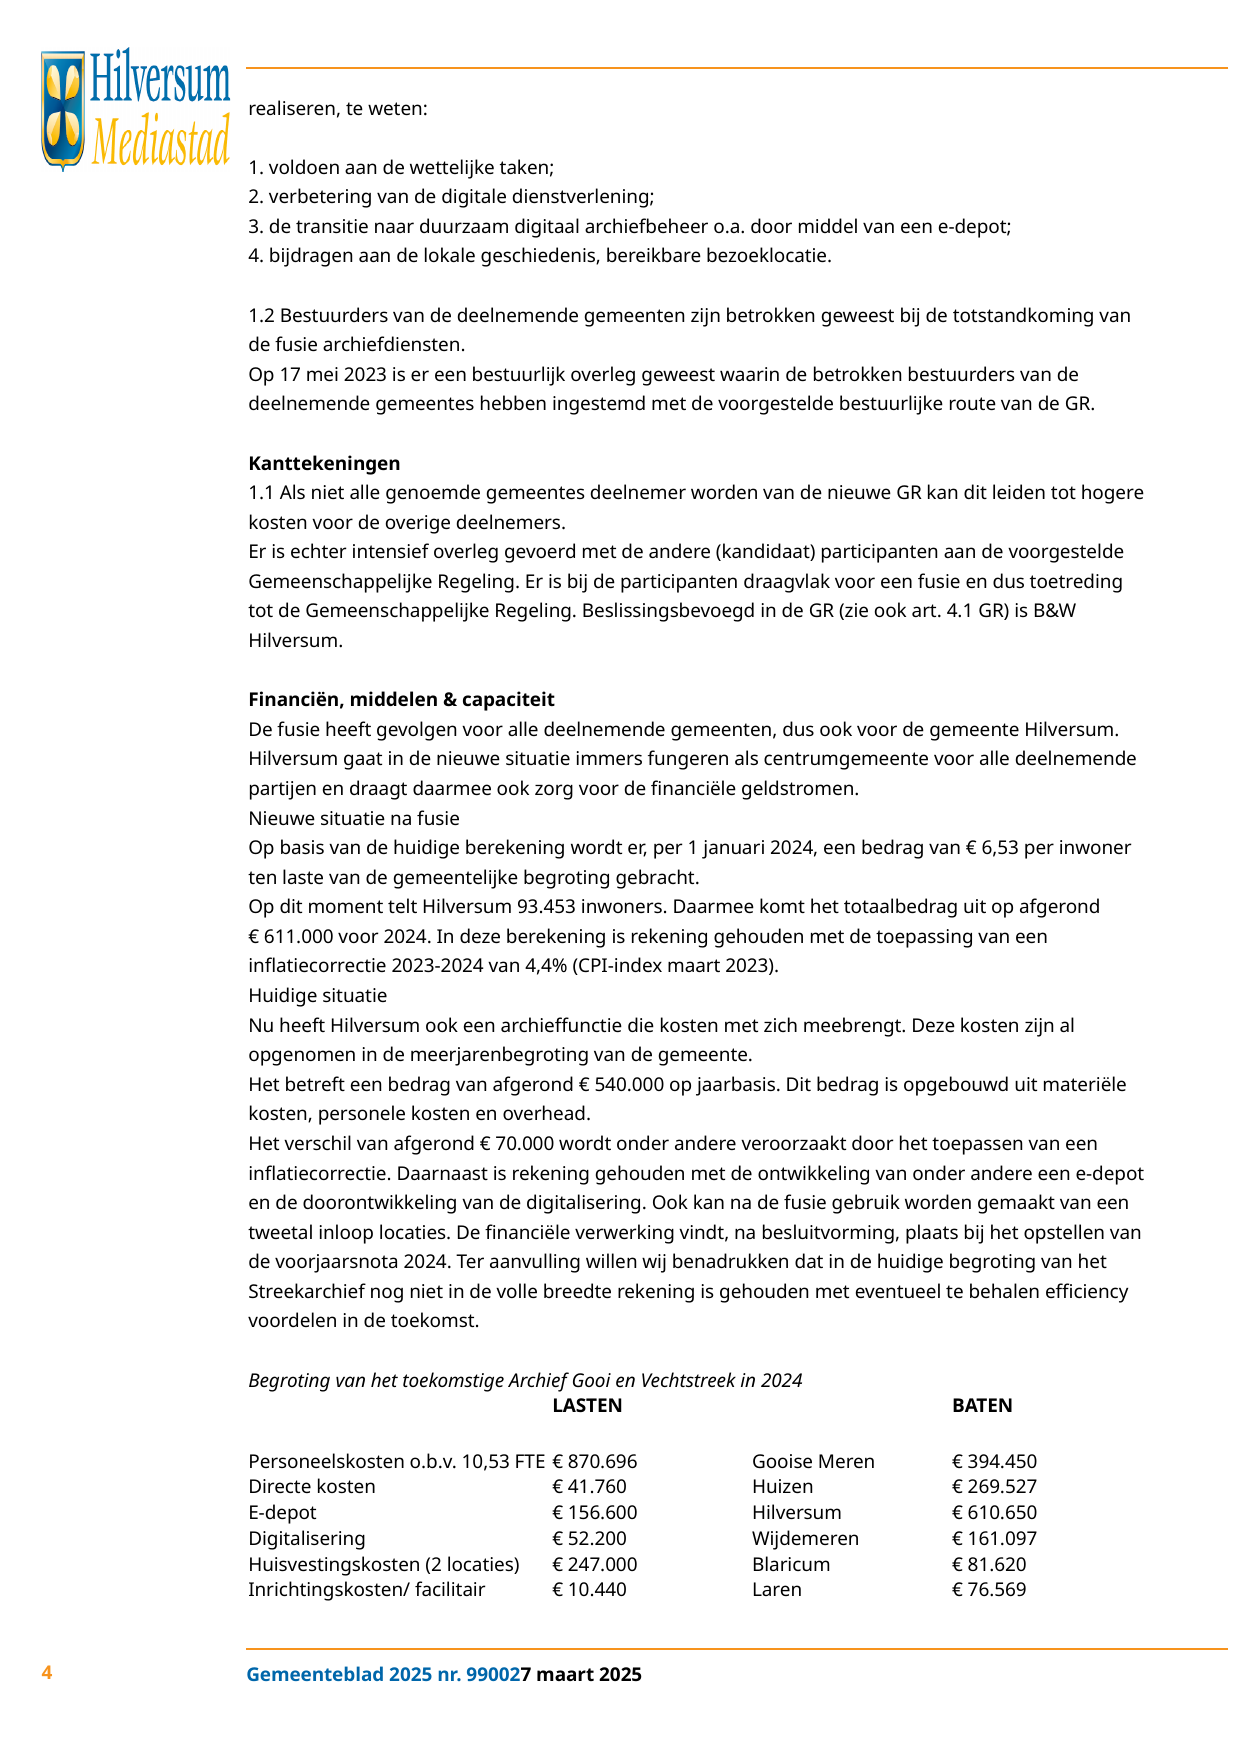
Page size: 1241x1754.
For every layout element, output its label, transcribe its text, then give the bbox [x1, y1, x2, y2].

text Het verschil van afgerond € 70.000 wordt onder andere veroorzaakt door het toepassen van een [248, 1130, 1152, 1156]
table_cell Digitalisering [248, 1525, 552, 1551]
table_cell € 161.097 [952, 1525, 1152, 1551]
table_cell Huisvestingskosten (2 locaties) [248, 1551, 552, 1577]
table_cell € 610.650 [952, 1500, 1152, 1525]
text Er is echter intensief overleg gevoerd met de andere (kandidaat) participanten aan de voorgestelde Gemeenschappelijke Regeling. Er is bij de participanten draagvlak voor een fusie en dus toetreding tot de Gemeenschappelijke Regeling. Beslissingsbevoegd in de GR (zie ook art. 4.1 GR) is B&W Hilversum. [248, 538, 1152, 653]
table_cell Gooise Meren [752, 1419, 952, 1474]
text Nieuwe situatie na fusie [248, 805, 1152, 831]
text Huidige situatie [248, 982, 1152, 1008]
text 2. verbetering van de digitale dienstverlening; [248, 183, 1152, 209]
table_cell Personeelskosten o.b.v. 10,53 FTE [248, 1419, 552, 1474]
table_cell [248, 1393, 552, 1418]
text Het betreft een bedrag van afgerond € 540.000 op jaarbasis. Dit bedrag is opgebouwd uit materiële kosten, personele kosten en overhead. [248, 1071, 1152, 1126]
table_cell Huizen [752, 1474, 952, 1499]
text Op dit moment telt Hilversum 93.453 inwoners. Daarmee komt het totaalbedrag uit op afgerond [248, 893, 1152, 919]
table_cell [752, 1393, 952, 1418]
table_cell Directe kosten [248, 1474, 552, 1499]
text 4. bijdragen aan de lokale geschiedenis, bereikbare bezoeklocatie. [248, 243, 1152, 268]
table_cell € 10.440 [552, 1577, 752, 1602]
table_cell € 81.620 [952, 1551, 1152, 1577]
table_cell € 269.527 [952, 1474, 1152, 1499]
text Op basis van de huidige berekening wordt er, per 1 januari 2024, een bedrag van € 6,53 per inwoner ten laste van de gemeentelijke begroting gebracht. [248, 834, 1152, 890]
text inflatiecorrectie. Daarnaast is rekening gehouden met de ontwikkeling van onder andere een e-depot en de doorontwikkeling van de digitalisering. Ook kan na de fusie gebruik worden gemaakt van een tweetal inloop locaties. De financiële verwerking vindt, na besluitvorming, plaats bij het opstellen van de voorjaarsnota 2024. Ter aanvulling willen wij benadrukken dat in de huidige begroting van het Streekarchief nog niet in de volle breedte rekening is gehouden met eventueel te behalen efficiency voordelen in de toekomst. [248, 1160, 1152, 1333]
picture [41, 47, 231, 172]
text De fusie heeft gevolgen voor alle deelnemende gemeenten, dus ook voor de gemeente Hilversum. Hilversum gaat in de nieuwe situatie immers fungeren als centrumgemeente voor alle deelnemende partijen en draagt daarmee ook zorg voor de financiële geldstromen. [248, 716, 1152, 801]
table_cell Inrichtingskosten/ facilitair [248, 1577, 552, 1602]
text Nu heeft Hilversum ook een archieffunctie die kosten met zich meebrengt. Deze kosten zijn al opgenomen in de meerjarenbegroting van de gemeente. [248, 1012, 1152, 1067]
table_cell € 394.450 [952, 1419, 1152, 1474]
text Financiën, middelen & capaciteit [248, 686, 1152, 712]
table_cell LASTEN [552, 1393, 752, 1418]
text 1. voldoen aan de wettelijke taken; [248, 154, 1152, 180]
table_cell E-depot [248, 1500, 552, 1525]
text € 611.000 voor 2024. In deze berekening is rekening gehouden met de toepassing van een inflatiecorrectie 2023-2024 van 4,4% (CPI-index maart 2023). [248, 923, 1152, 978]
text Kanttekeningen [248, 450, 1152, 476]
table_cell Laren [752, 1577, 952, 1602]
table_cell € 870.696 [552, 1419, 752, 1474]
text Op 17 mei 2023 is er een bestuurlijk overleg geweest waarin de betrokken bestuurders van de deelnemende gemeentes hebben ingestemd met de voorgestelde bestuurlijke route van de GR. [248, 361, 1152, 416]
table_cell Wijdemeren [752, 1525, 952, 1551]
table_cell € 156.600 [552, 1500, 752, 1525]
table_header Begroting van het toekomstige Archief Gooi en Vechtstreek in 2024 [248, 1367, 1152, 1393]
text realiseren, te weten: [248, 95, 1152, 121]
table_cell € 52.200 [552, 1525, 752, 1551]
text 1.2 Bestuurders van de deelnemende gemeenten zijn betrokken geweest bij de totstandkoming van de fusie archiefdiensten. [248, 302, 1152, 357]
table_cell € 247.000 [552, 1551, 752, 1577]
table_cell BATEN [952, 1393, 1152, 1418]
text 3. de transitie naar duurzaam digitaal archiefbeheer o.a. door middel van een e-depot; [248, 213, 1152, 239]
table_cell Blaricum [752, 1551, 952, 1577]
table_cell € 76.569 [952, 1577, 1152, 1602]
table_cell Hilversum [752, 1500, 952, 1525]
text 1.1 Als niet alle genoemde gemeentes deelnemer worden van de nieuwe GR kan dit leiden tot hogere kosten voor de overige deelnemers. [248, 479, 1152, 535]
table_cell € 41.760 [552, 1474, 752, 1499]
